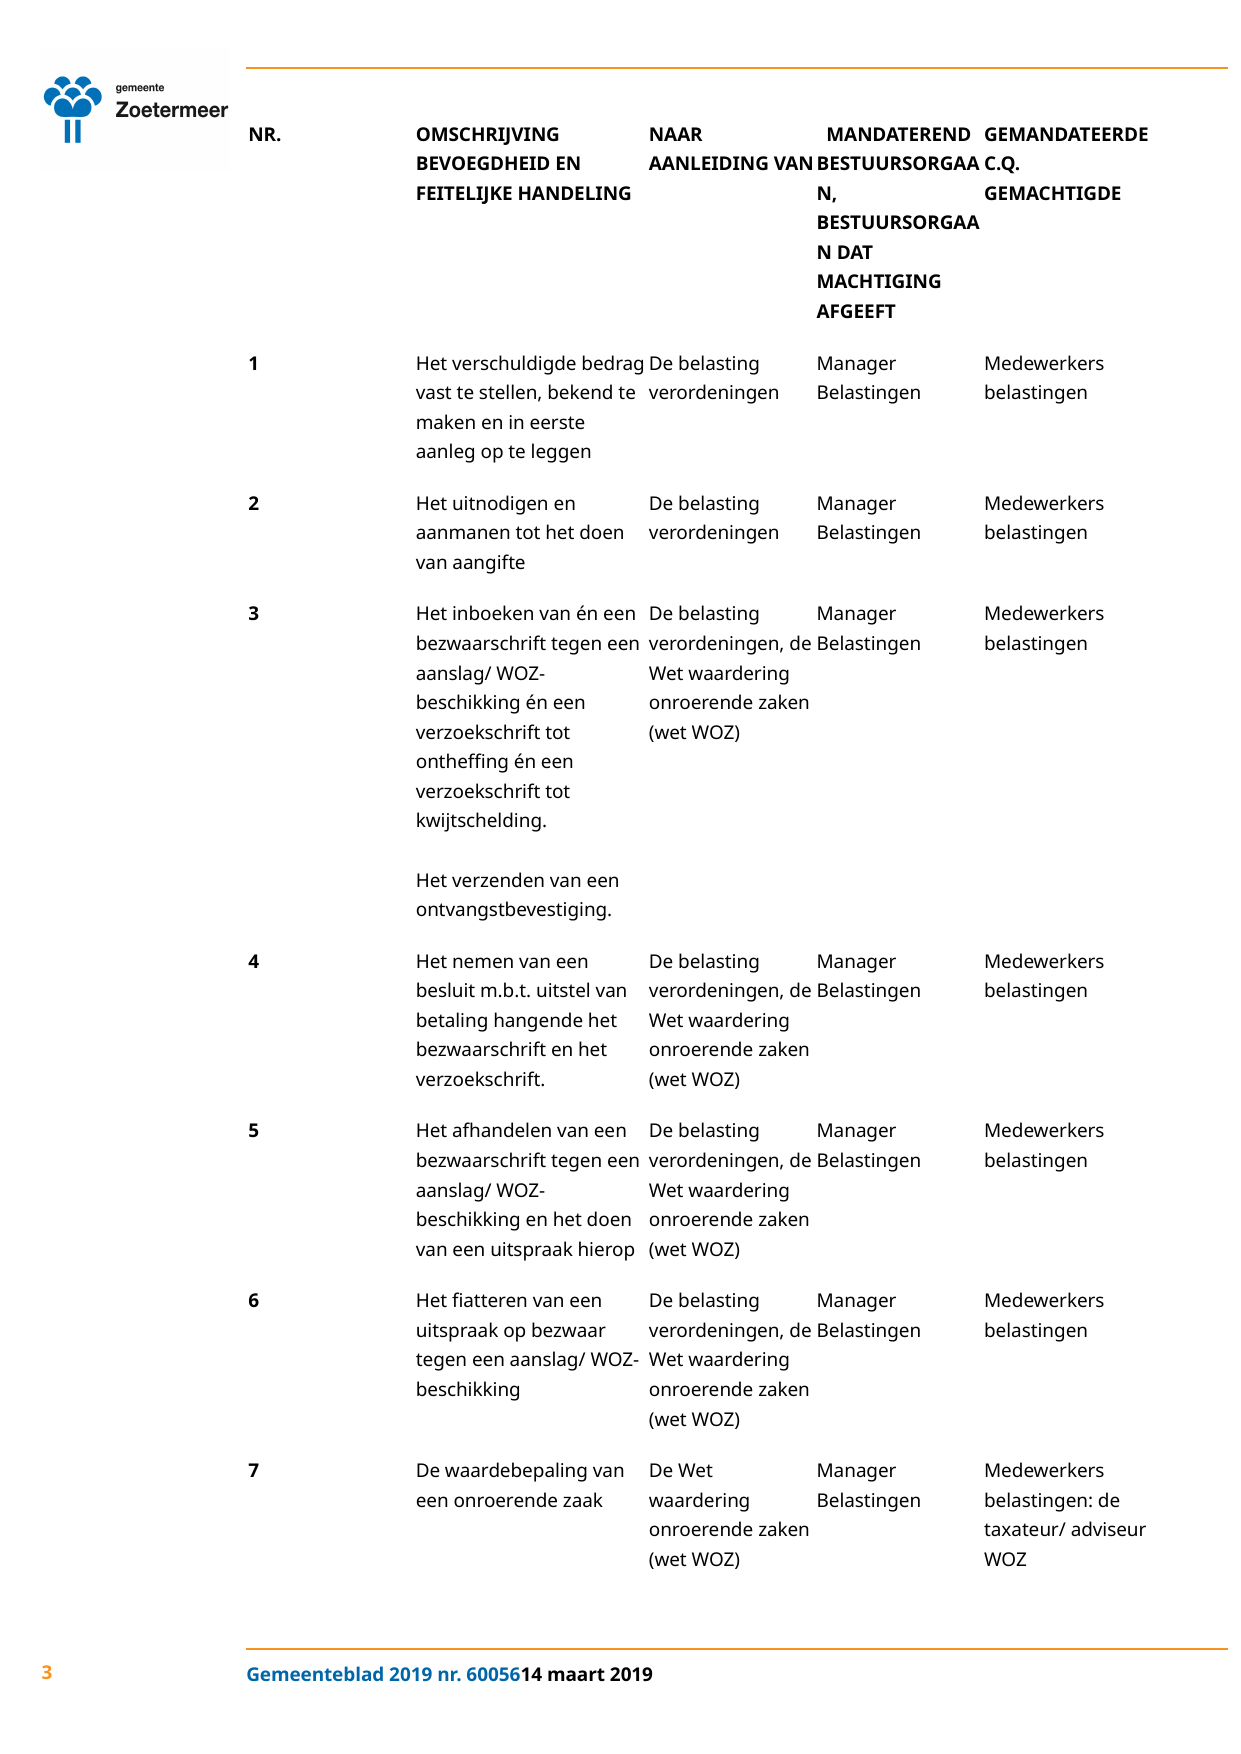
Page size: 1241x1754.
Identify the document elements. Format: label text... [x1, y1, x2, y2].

table_cell 5 [248, 1118, 416, 1262]
table_cell [248, 575, 416, 601]
table_cell Manager Belastingen [816, 948, 984, 1092]
table_cell [984, 464, 1152, 490]
table_cell Medewerkers belastingen [984, 1288, 1152, 1431]
table_cell [816, 464, 984, 490]
table_cell [984, 324, 1152, 350]
table_cell 1 [248, 350, 416, 464]
table_cell [649, 575, 816, 601]
table_cell Medewerkers belastingen [984, 1118, 1152, 1262]
table_cell Het fiatteren van een uitspraak op bezwaar tegen een aanslag/ WOZ-beschikking [416, 1288, 649, 1431]
table_cell [248, 324, 416, 350]
table_cell [984, 575, 1152, 601]
table_cell [248, 1431, 416, 1457]
table_cell De belasting verordeningen, de Wet waardering onroerende zaken (wet WOZ) [649, 601, 816, 922]
table_cell [984, 1431, 1152, 1457]
table_cell [984, 922, 1152, 948]
table_header NR. [248, 121, 416, 324]
table_cell Medewerkers belastingen [984, 948, 1152, 1092]
table_cell Manager Belastingen [816, 350, 984, 464]
table_cell [816, 1262, 984, 1287]
table_cell [816, 1431, 984, 1457]
table_cell [416, 922, 649, 948]
table_cell De Wet waardering onroerende zaken (wet WOZ) [649, 1457, 816, 1601]
table_cell Manager Belastingen [816, 490, 984, 575]
table_cell 6 [248, 1288, 416, 1431]
table_cell [416, 1262, 649, 1287]
table_cell De belasting verordeningen [649, 490, 816, 575]
table_header GEMANDATEERDE C.Q. GEMACHTIGDE [984, 121, 1152, 324]
table_cell De belasting verordeningen, de Wet waardering onroerende zaken (wet WOZ) [649, 1118, 816, 1262]
table_cell [649, 1092, 816, 1118]
table_header NAAR AANLEIDING VAN [649, 121, 816, 324]
table_cell [248, 922, 416, 948]
table_cell [649, 1262, 816, 1287]
table_cell Manager Belastingen [816, 1457, 984, 1601]
table_cell Het nemen van een besluit m.b.t. uitstel van betaling hangende het bezwaarschrift en het verzoekschrift. [416, 948, 649, 1092]
table_cell Manager Belastingen [816, 1118, 984, 1262]
table_cell 7 [248, 1457, 416, 1601]
table_cell Het afhandelen van een bezwaarschrift tegen een aanslag/ WOZ-beschikking en het doen van een uitspraak hierop [416, 1118, 649, 1262]
table_cell Het verschuldigde bedrag vast te stellen, bekend te maken en in eerste aanleg op te leggen [416, 350, 649, 464]
table_cell [984, 1262, 1152, 1287]
table_cell [816, 1092, 984, 1118]
table_cell [649, 464, 816, 490]
picture [41, 47, 231, 172]
table_cell 4 [248, 948, 416, 1092]
table_cell [649, 1431, 816, 1457]
table_cell [816, 324, 984, 350]
table_cell [649, 922, 816, 948]
table_cell Medewerkers belastingen [984, 350, 1152, 464]
table_cell [248, 1092, 416, 1118]
table_cell [416, 464, 649, 490]
table_cell 3 [248, 601, 416, 922]
table_cell De belasting verordeningen, de Wet waardering onroerende zaken (wet WOZ) [649, 1288, 816, 1431]
table_cell 2 [248, 490, 416, 575]
table_cell Het inboeken van én een bezwaarschrift tegen een aanslag/ WOZ-beschikking én een verzoekschrift tot ontheffing én een verzoekschrift tot kwijtschelding. Het verzenden van een ontvangstbevestiging. [416, 601, 649, 922]
table_header OMSCHRIJVING BEVOEGDHEID EN FEITELIJKE HANDELING [416, 121, 649, 324]
table_cell De waardebepaling van een onroerende zaak [416, 1457, 649, 1601]
table_cell De belasting verordeningen [649, 350, 816, 464]
table_header MANDATEREND BESTUURSORGAAN, BESTUURSORGAAN DAT MACHTIGING AFGEEFT [816, 121, 984, 324]
table_cell Medewerkers belastingen [984, 490, 1152, 575]
table_cell Manager Belastingen [816, 601, 984, 922]
table_cell [816, 575, 984, 601]
table_cell [416, 575, 649, 601]
table_cell [416, 324, 649, 350]
table_cell Medewerkers belastingen [984, 601, 1152, 922]
table_cell [248, 1262, 416, 1287]
table_cell [416, 1092, 649, 1118]
table_cell [649, 324, 816, 350]
table_cell Medewerkers belastingen: de taxateur/ adviseur WOZ [984, 1457, 1152, 1601]
table_cell [816, 922, 984, 948]
table_cell De belasting verordeningen, de Wet waardering onroerende zaken (wet WOZ) [649, 948, 816, 1092]
table_cell [248, 464, 416, 490]
table_cell Manager Belastingen [816, 1288, 984, 1431]
table_cell [984, 1092, 1152, 1118]
table_cell [416, 1431, 649, 1457]
table_cell Het uitnodigen en aanmanen tot het doen van aangifte [416, 490, 649, 575]
